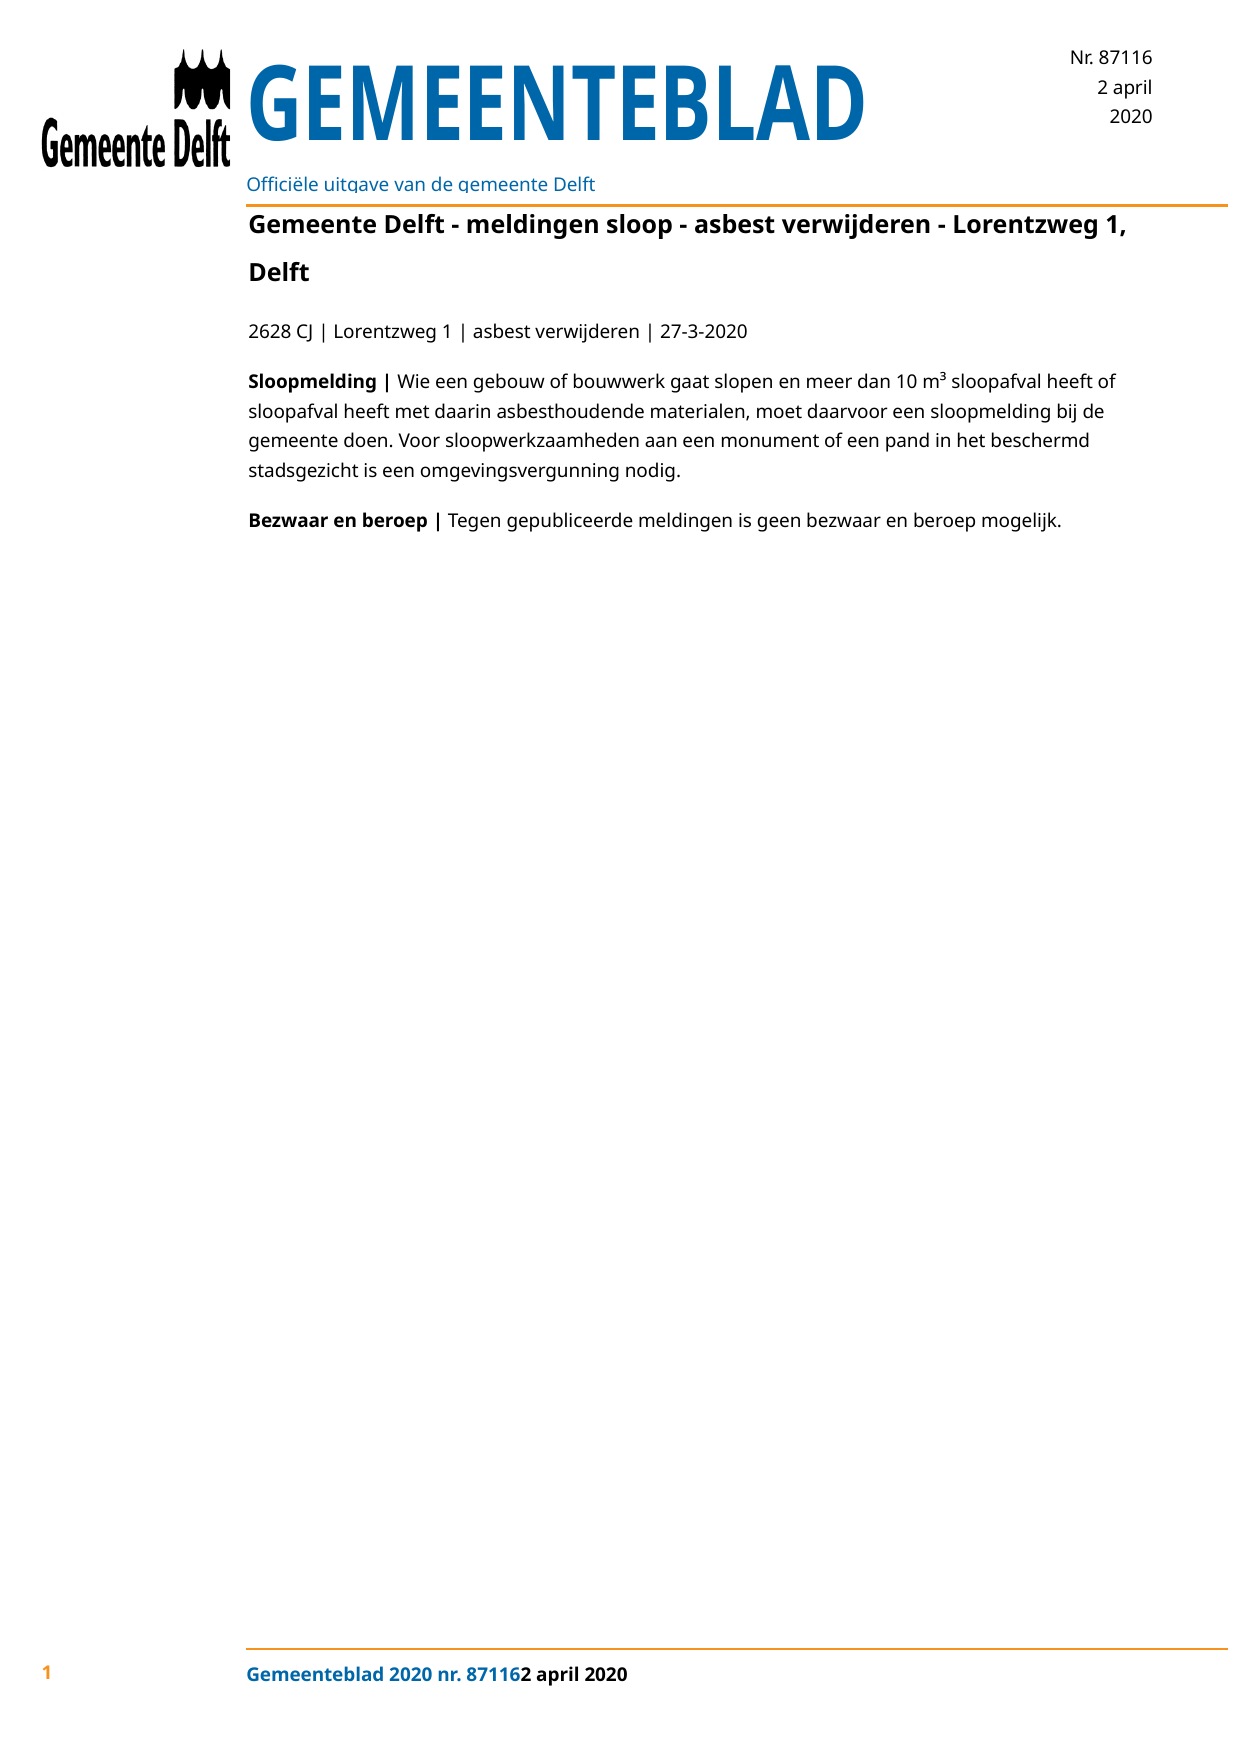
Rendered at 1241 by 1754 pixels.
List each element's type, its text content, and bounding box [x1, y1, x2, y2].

text Gemeente Delft - meldingen sloop - asbest verwijderen - Lorentzweg 1, Delft [248, 207, 1152, 288]
text Sloopmelding | Wie een gebouw of bouwwerk gaat slopen en meer dan 10 m³ sloopafval heeft of sloopafval heeft met daarin asbesthoudende materialen, moet daarvoor een sloopmelding bij de gemeente doen. Voor sloopwerkzaamheden aan een monument of een pand in het beschermd stadsgezicht is een omgevingsvergunning nodig. [248, 368, 1152, 483]
picture [41, 47, 231, 172]
text 2628 CJ | Lorentzweg 1 | asbest verwijderen | 27-3-2020 [248, 318, 1152, 344]
text Bezwaar en beroep | Tegen gepubliceerde meldingen is geen bezwaar en beroep mogelijk. [248, 507, 1152, 533]
